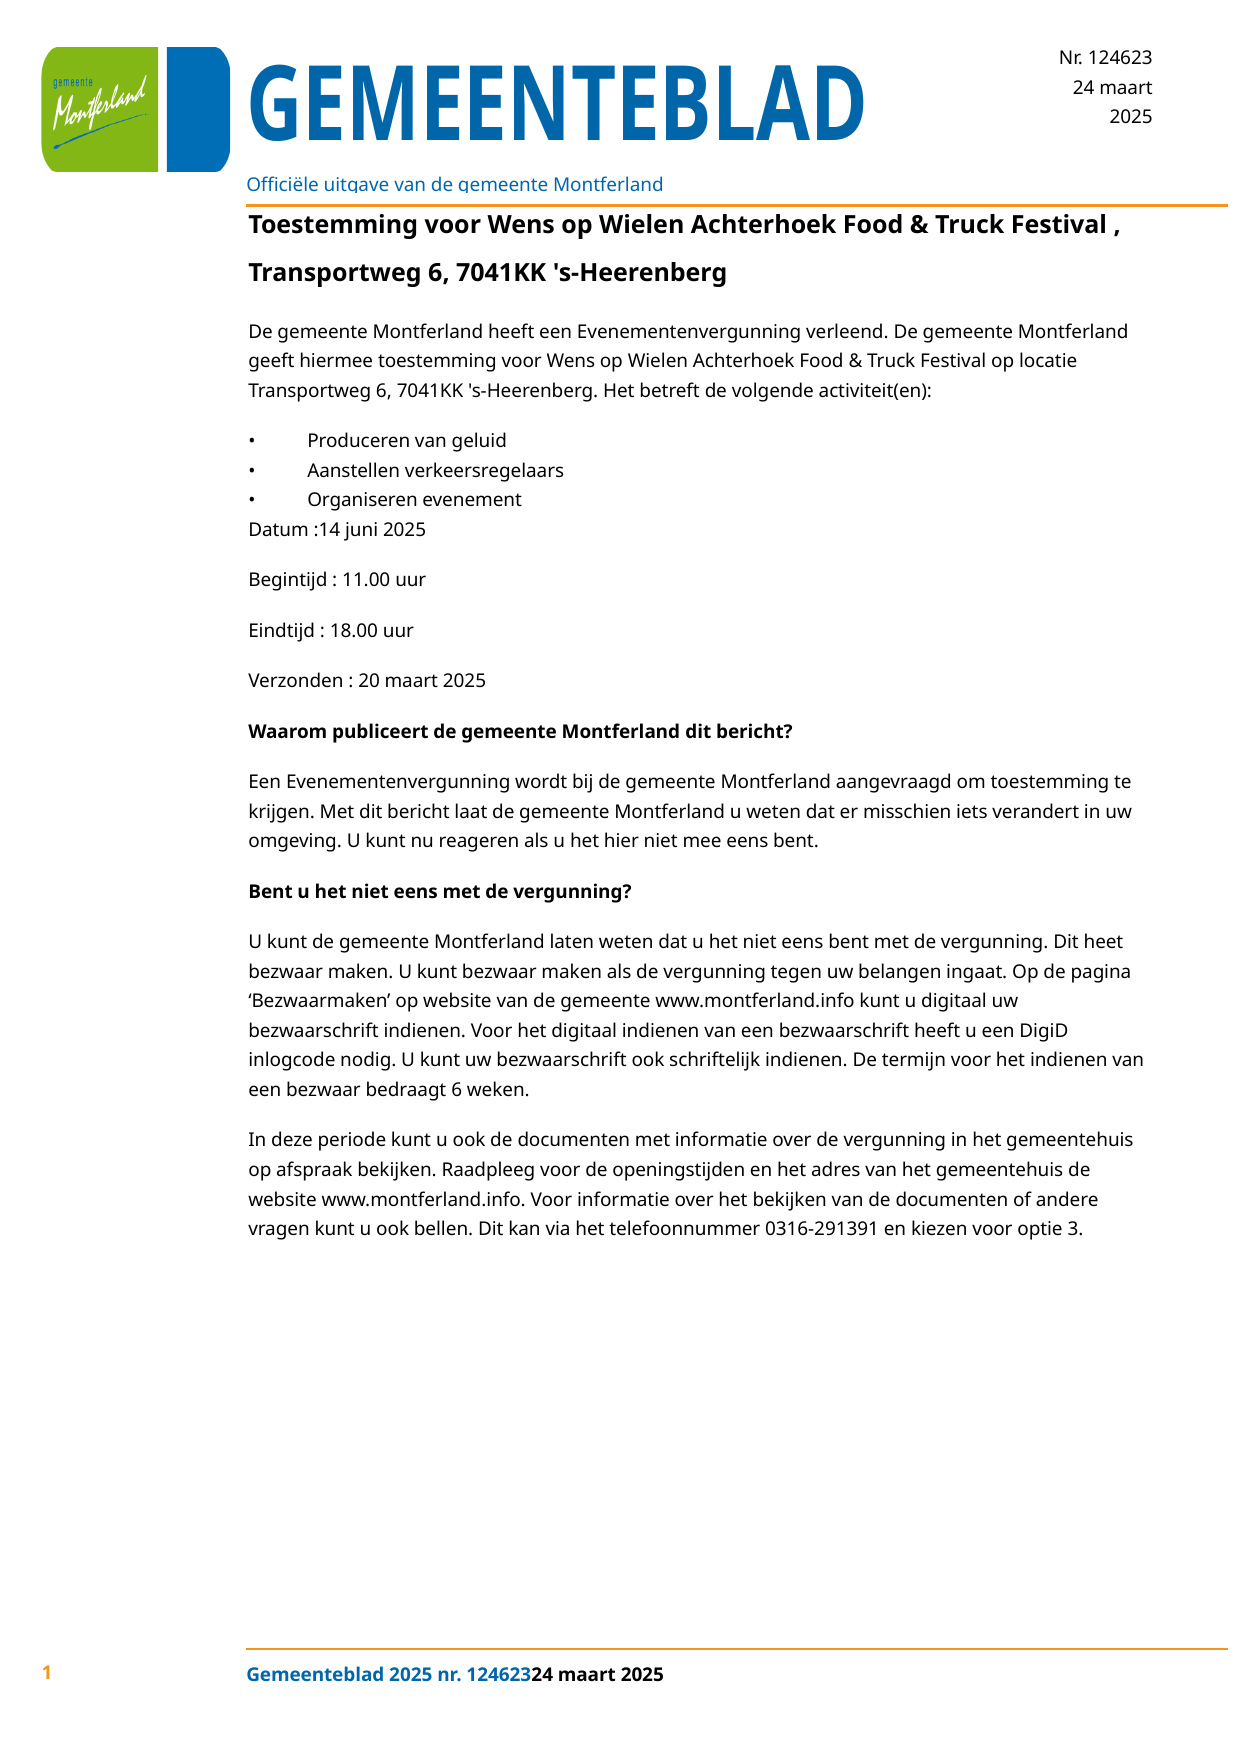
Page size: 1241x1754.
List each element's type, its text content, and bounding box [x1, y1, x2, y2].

list Aanstellen verkeersregelaars [248, 457, 1152, 483]
text Een Evenementenvergunning wordt bij de gemeente Montferland aangevraagd om toestemming te krijgen. Met dit bericht laat de gemeente Montferland u weten dat er misschien iets verandert in uw omgeving. U kunt nu reageren als u het hier niet mee eens bent. [248, 768, 1152, 853]
picture [41, 47, 231, 172]
text Toestemming voor Wens op Wielen Achterhoek Food & Truck Festival , Transportweg 6, 7041KK 's-Heerenberg [248, 207, 1152, 288]
text Waarom publiceert de gemeente Montferland dit bericht? [248, 718, 1152, 744]
list Produceren van geluid [248, 427, 1152, 453]
text Begintijd : 11.00 uur [248, 567, 1152, 592]
text Verzonden : 20 maart 2025 [248, 667, 1152, 693]
text Datum :14 juni 2025 [248, 516, 1152, 542]
text De gemeente Montferland heeft een Evenementenvergunning verleend. De gemeente Montferland geeft hiermee toestemming voor Wens op Wielen Achterhoek Food & Truck Festival op locatie Transportweg 6, 7041KK 's-Heerenberg. Het betreft de volgende activiteit(en): [248, 318, 1152, 403]
text Bent u het niet eens met de vergunning? [248, 878, 1152, 904]
list Organiseren evenement [248, 487, 1152, 512]
text U kunt de gemeente Montferland laten weten dat u het niet eens bent met de vergunning. Dit heet bezwaar maken. U kunt bezwaar maken als de vergunning tegen uw belangen ingaat. Op de pagina ‘Bezwaarmaken’ op website van de gemeente www.montferland.info kunt u digitaal uw bezwaarschrift indienen. Voor het digitaal indienen van een bezwaarschrift heeft u een DigiD inlogcode nodig. U kunt uw bezwaarschrift ook schriftelijk indienen. De termijn voor het indienen van een bezwaar bedraagt 6 weken. [248, 928, 1152, 1102]
text Eindtijd : 18.00 uur [248, 617, 1152, 643]
text In deze periode kunt u ook de documenten met informatie over de vergunning in het gemeentehuis op afspraak bekijken. Raadpleeg voor de openingstijden en het adres van het gemeentehuis de website www.montferland.info. Voor informatie over het bekijken van de documenten of andere vragen kunt u ook bellen. Dit kan via het telefoonnummer 0316-291391 en kiezen voor optie 3. [248, 1127, 1152, 1241]
